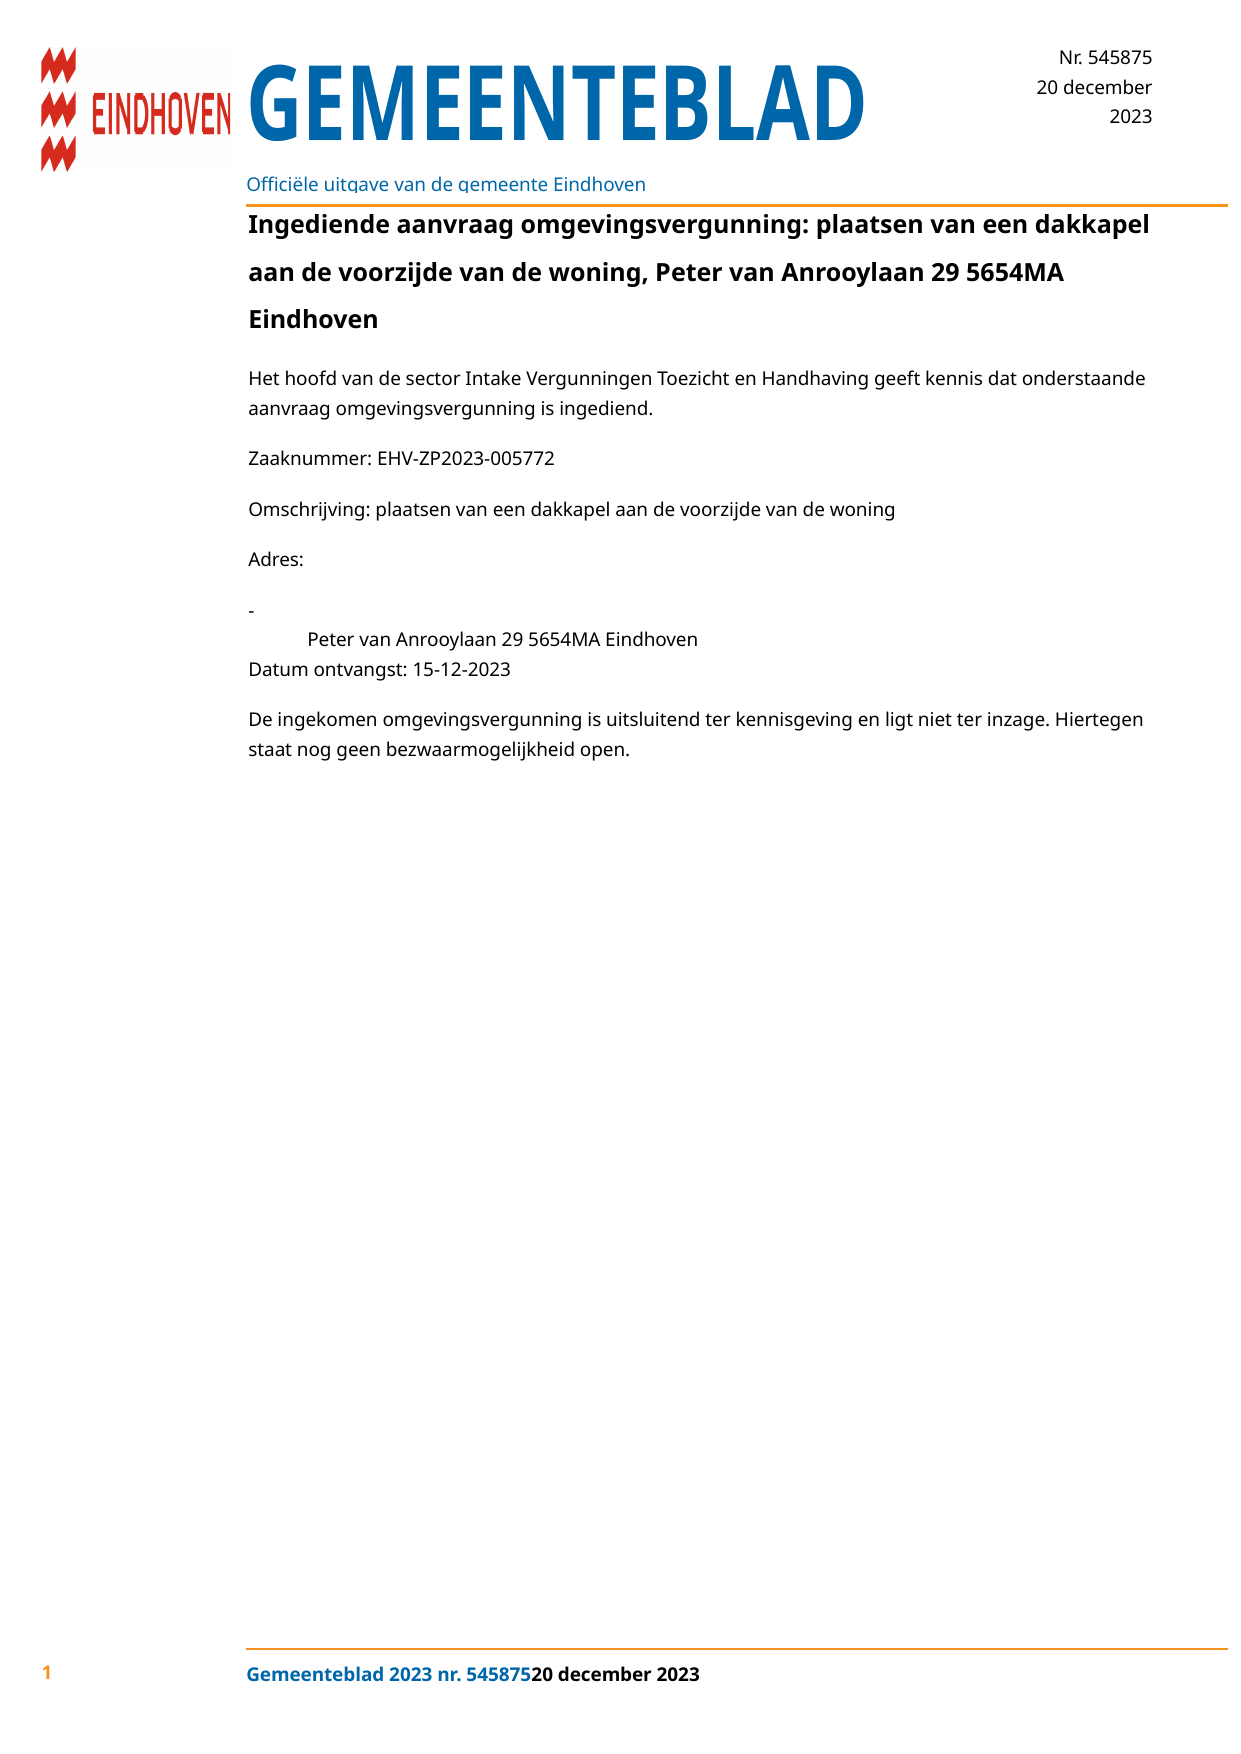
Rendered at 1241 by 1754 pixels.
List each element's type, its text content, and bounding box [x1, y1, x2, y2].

picture [41, 47, 231, 172]
text Het hoofd van de sector Intake Vergunningen Toezicht en Handhaving geeft kennis dat onderstaande aanvraag omgevingsvergunning is ingediend. [248, 366, 1152, 421]
text De ingekomen omgevingsvergunning is uitsluitend ter kennisgeving en ligt niet ter inzage. Hiertegen staat nog geen bezwaarmogelijkheid open. [248, 706, 1152, 762]
text Omschrijving: plaatsen van een dakkapel aan de voorzijde van de woning [248, 496, 1152, 522]
text Ingediende aanvraag omgevingsvergunning: plaatsen van een dakkapel aan de voorzijde van de woning, Peter van Anrooylaan 29 5654MA Eindhoven [248, 207, 1152, 336]
list Peter van Anrooylaan 29 5654MA Eindhoven [248, 626, 1152, 652]
text Zaaknummer: EHV-ZP2023-005772 [248, 446, 1152, 471]
text Adres: [248, 546, 1152, 572]
text Datum ontvangst: 15-12-2023 [248, 656, 1152, 682]
